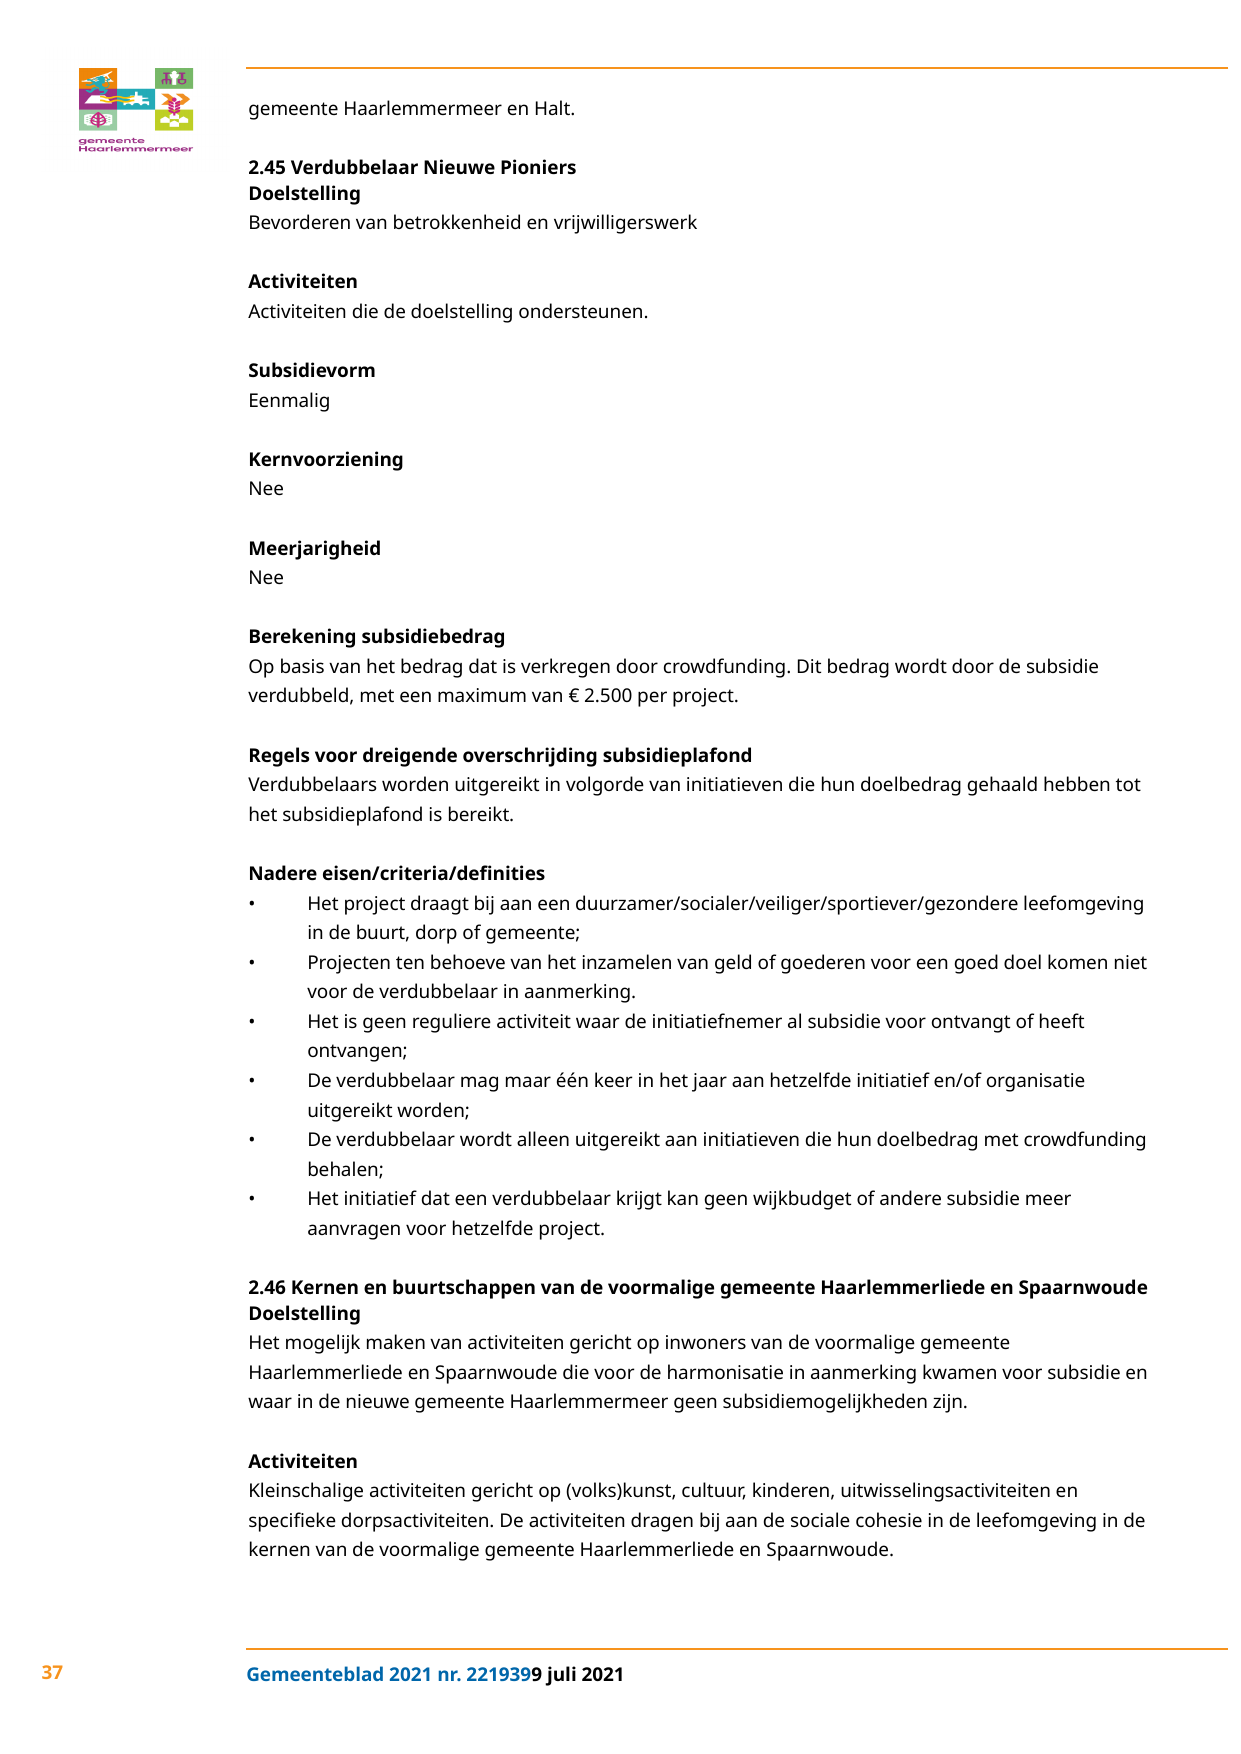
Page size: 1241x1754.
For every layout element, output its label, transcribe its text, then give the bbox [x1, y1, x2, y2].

text Kernvoorziening [248, 446, 1152, 472]
text Kleinschalige activiteiten gericht op (volks)kunst, cultuur, kinderen, uitwisselingsactiviteiten en specifieke dorpsactiviteiten. De activiteiten dragen bij aan de sociale cohesie in de leefomgeving in de kernen van de voormalige gemeente Haarlemmerliede en Spaarnwoude. [248, 1477, 1152, 1562]
picture [41, 47, 231, 172]
list Het initiatief dat een verdubbelaar krijgt kan geen wijkbudget of andere subsidie meer aanvragen voor hetzelfde project. [248, 1186, 1152, 1241]
text gemeente Haarlemmermeer en Halt. [248, 95, 1152, 121]
text Activiteiten die de doelstelling ondersteunen. [248, 298, 1152, 324]
text Eenmalig [248, 387, 1152, 412]
text Activiteiten [248, 268, 1152, 294]
list Het project draagt bij aan een duurzamer/socialer/veiliger/sportiever/gezondere leefomgeving in de buurt, dorp of gemeente; [248, 890, 1152, 945]
text Nadere eisen/criteria/definities [248, 860, 1152, 886]
list De verdubbelaar mag maar één keer in het jaar aan hetzelfde initiatief en/of organisatie uitgereikt worden; [248, 1067, 1152, 1122]
text 2.46 Kernen en buurtschappen van de voormalige gemeente Haarlemmerliede en Spaarnwoude [248, 1274, 1152, 1300]
text Bevorderen van betrokkenheid en vrijwilligerswerk [248, 209, 1152, 235]
list Projecten ten behoeve van het inzamelen van geld of goederen voor een goed doel komen niet voor de verdubbelaar in aanmerking. [248, 949, 1152, 1004]
text Doelstelling [248, 1300, 1152, 1326]
text Meerjarigheid [248, 535, 1152, 560]
text 2.45 Verdubbelaar Nieuwe Pioniers [248, 154, 1152, 180]
text Verdubbelaars worden uitgereikt in volgorde van initiatieven die hun doelbedrag gehaald hebben tot het subsidieplafond is bereikt. [248, 771, 1152, 827]
list De verdubbelaar wordt alleen uitgereikt aan initiatieven die hun doelbedrag met crowdfunding behalen; [248, 1126, 1152, 1182]
text Het mogelijk maken van activiteiten gericht op inwoners van de voormalige gemeente Haarlemmerliede en Spaarnwoude die voor de harmonisatie in aanmerking kwamen voor subsidie en waar in de nieuwe gemeente Haarlemmermeer geen subsidiemogelijkheden zijn. [248, 1329, 1152, 1414]
text Nee [248, 564, 1152, 590]
list Het is geen reguliere activiteit waar de initiatiefnemer al subsidie voor ontvangt of heeft ontvangen; [248, 1008, 1152, 1063]
text Nee [248, 476, 1152, 501]
text Regels voor dreigende overschrijding subsidieplafond [248, 742, 1152, 767]
text Op basis van het bedrag dat is verkregen door crowdfunding. Dit bedrag wordt door de subsidie verdubbeld, met een maximum van € 2.500 per project. [248, 653, 1152, 708]
text Subsidievorm [248, 357, 1152, 383]
text Berekening subsidiebedrag [248, 623, 1152, 649]
text Doelstelling [248, 180, 1152, 205]
text Activiteiten [248, 1448, 1152, 1474]
